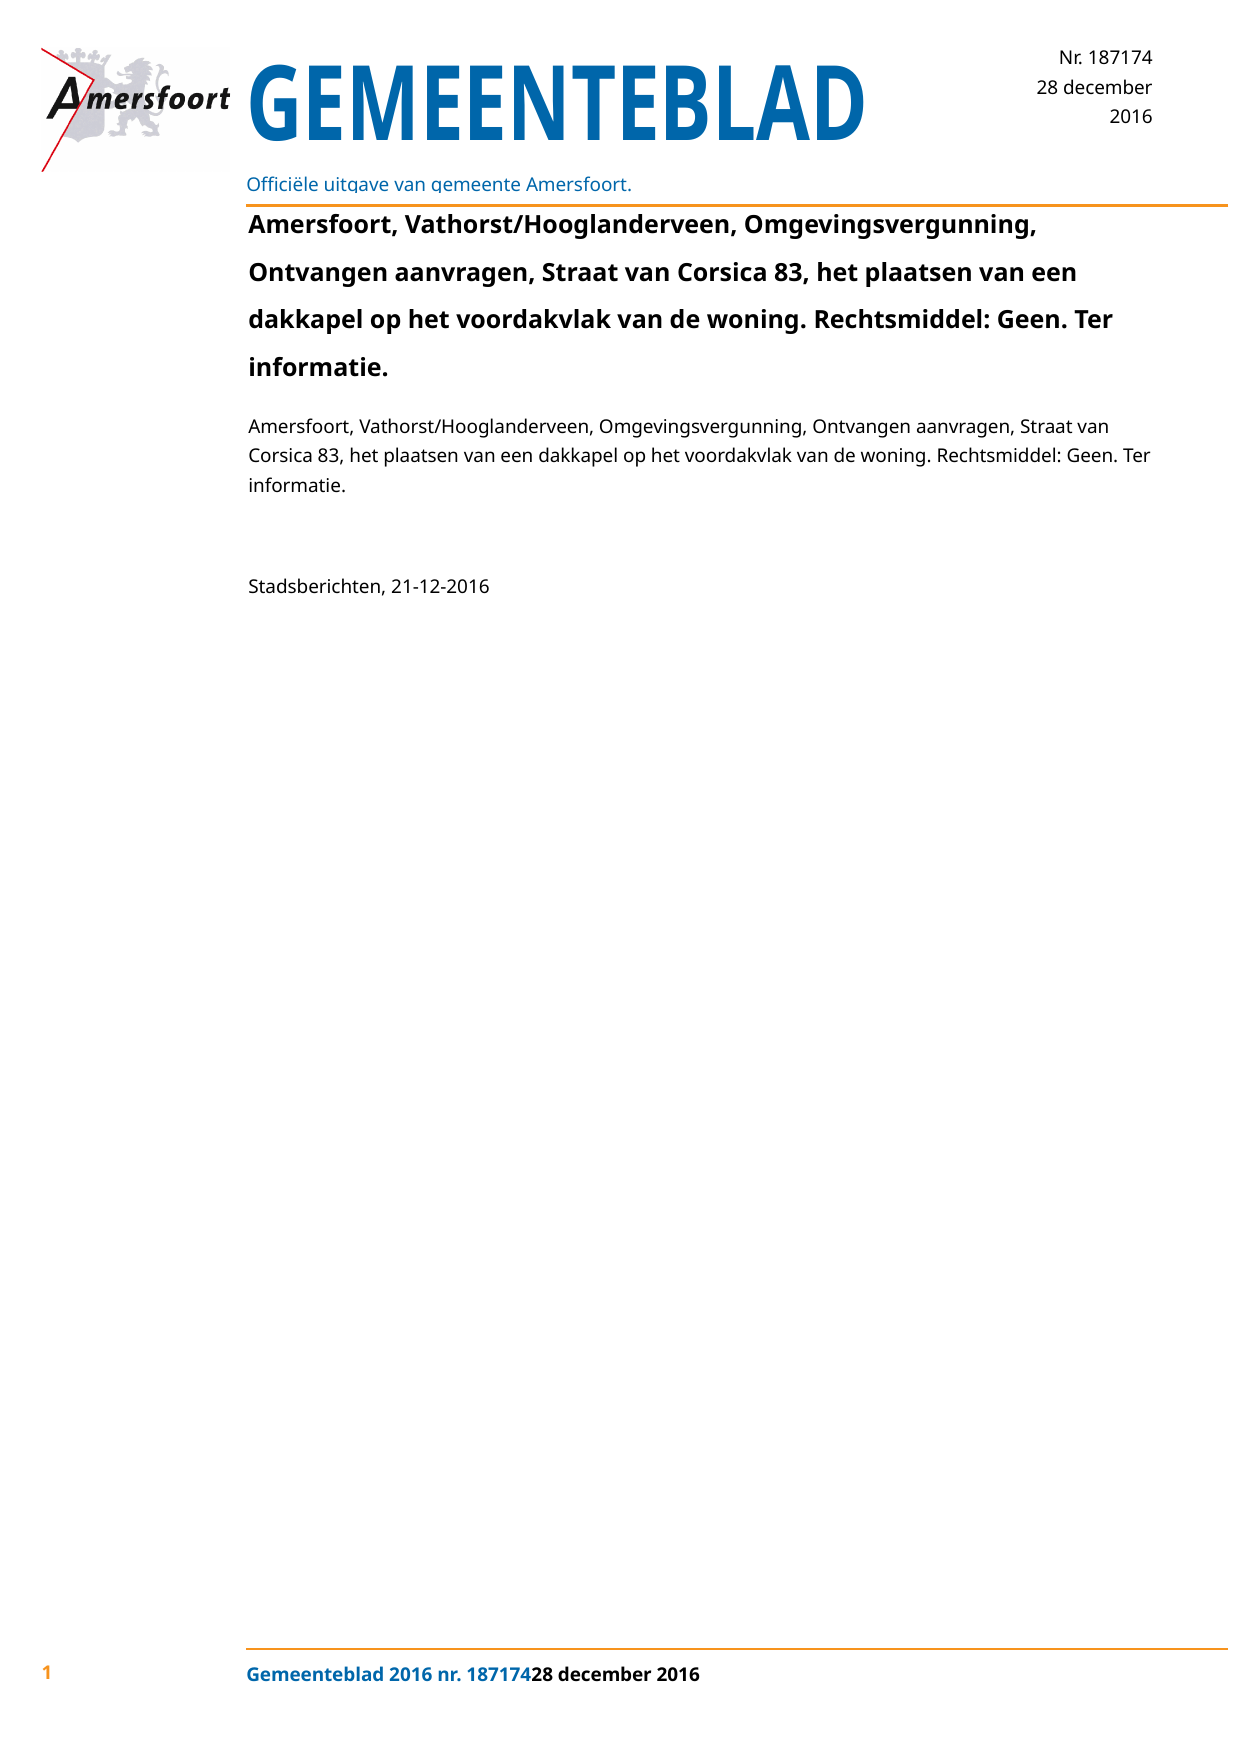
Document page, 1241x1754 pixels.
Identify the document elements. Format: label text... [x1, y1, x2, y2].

text Stadsberichten, 21-12-2016 [248, 573, 1152, 599]
text Amersfoort, Vathorst/Hooglanderveen, Omgevingsvergunning, Ontvangen aanvragen, Straat van Corsica 83, het plaatsen van een dakkapel op het voordakvlak van de woning. Rechtsmiddel: Geen. Ter informatie. [248, 413, 1152, 498]
picture [41, 47, 231, 172]
text Amersfoort, Vathorst/Hooglanderveen, Omgevingsvergunning, Ontvangen aanvragen, Straat van Corsica 83, het plaatsen van een dakkapel op het voordakvlak van de woning. Rechtsmiddel: Geen. Ter informatie. [248, 207, 1152, 384]
